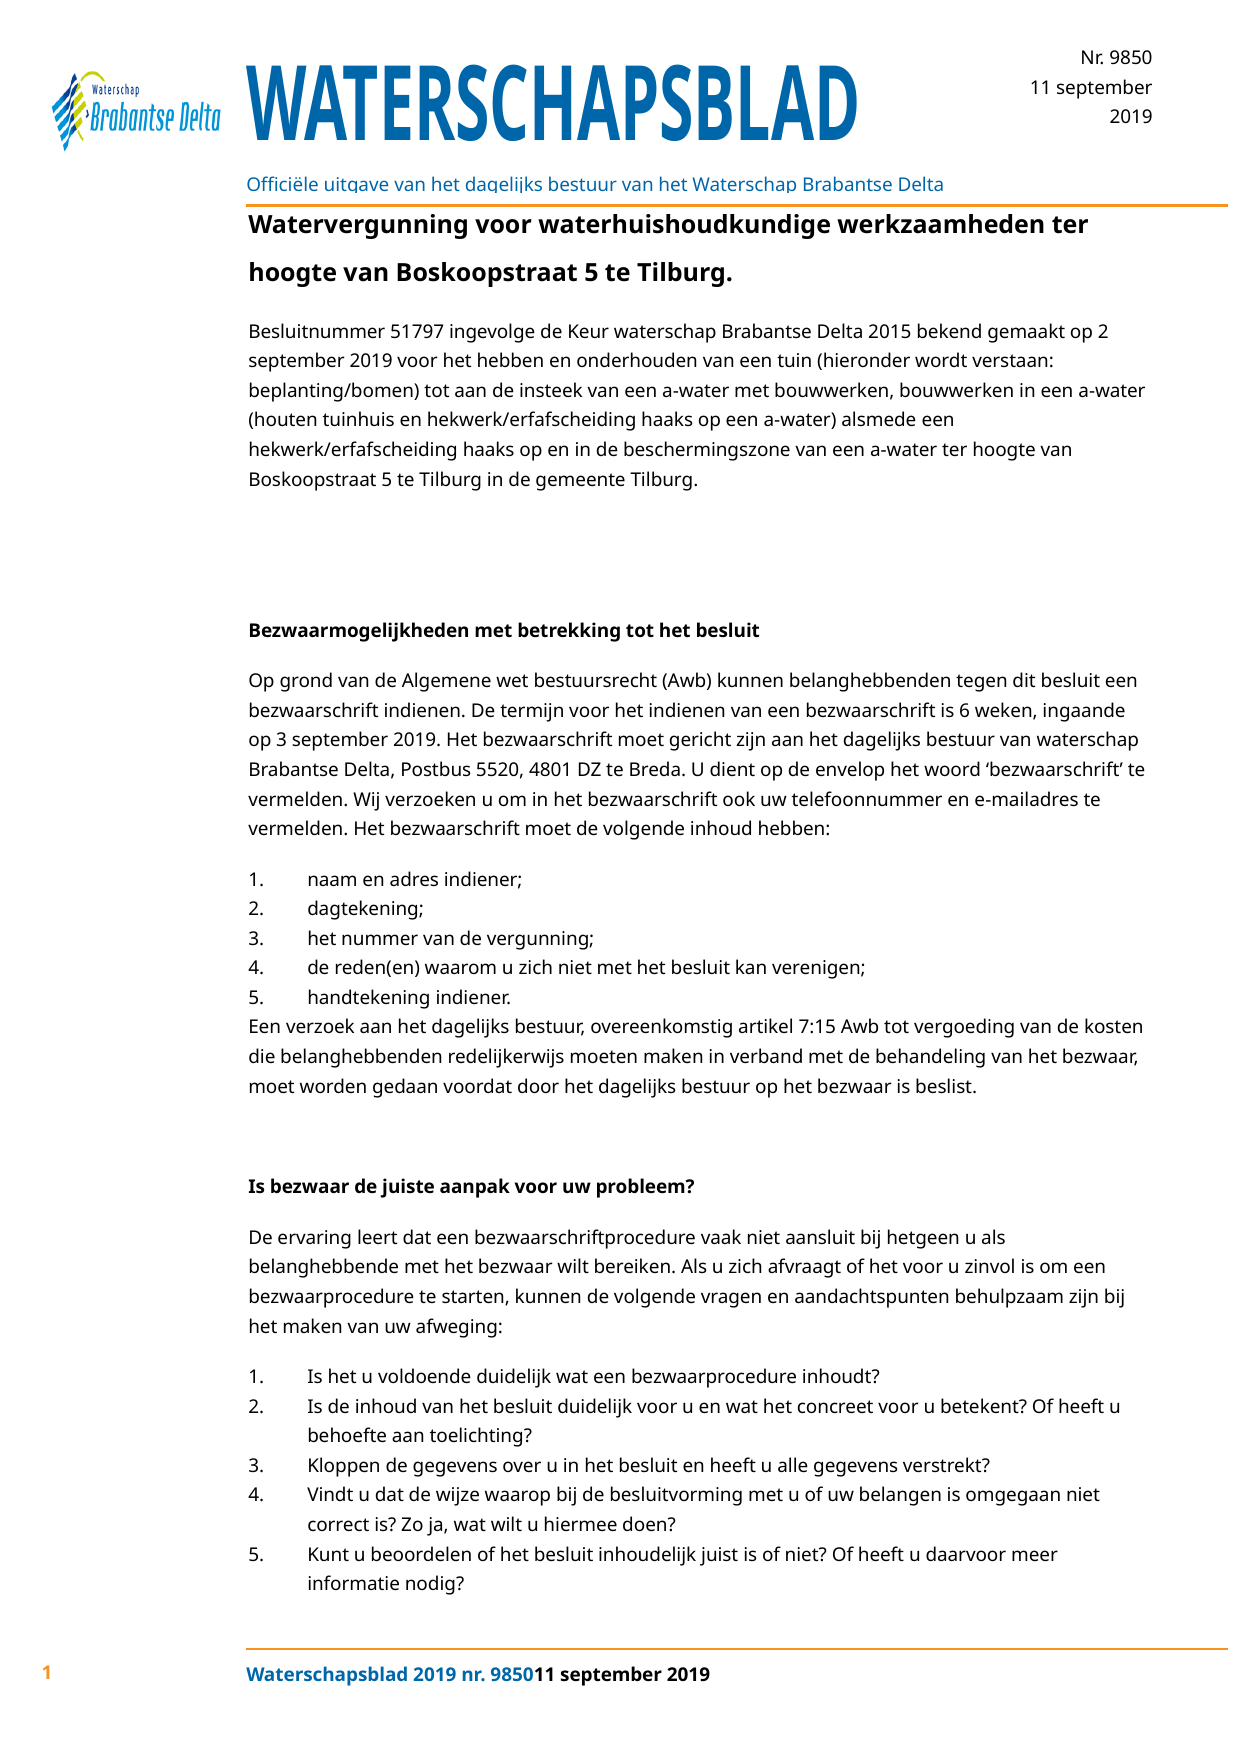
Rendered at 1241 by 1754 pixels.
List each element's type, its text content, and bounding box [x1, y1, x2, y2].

list de reden(en) waarom u zich niet met het besluit kan verenigen; [248, 954, 1152, 980]
picture [41, 47, 231, 172]
list Vindt u dat de wijze waarop bij de besluitvorming met u of uw belangen is omgegaan niet correct is? Zo ja, wat wilt u hiermee doen? [248, 1482, 1152, 1537]
text Op grond van de Algemene wet bestuursrecht (Awb) kunnen belanghebbenden tegen dit besluit een bezwaarschrift indienen. De termijn voor het indienen van een bezwaarschrift is 6 weken, ingaande op 3 september 2019. Het bezwaarschrift moet gericht zijn aan het dagelijks bestuur van waterschap Brabantse Delta, Postbus 5520, 4801 DZ te Breda. U dient op de envelop het woord ‘bezwaarschrift’ te vermelden. Wij verzoeken u om in het bezwaarschrift ook uw telefoonnummer en e‑mailadres te vermelden. Het bezwaarschrift moet de volgende inhoud hebben: [248, 667, 1152, 841]
text Besluitnummer 51797 ingevolge de Keur waterschap Brabantse Delta 2015 bekend gemaakt op 2 september 2019 voor het hebben en onderhouden van een tuin (hieronder wordt verstaan: beplanting/bomen) tot aan de insteek van een a-water met bouwwerken, bouwwerken in een a-water (houten tuinhuis en hekwerk/erfafscheiding haaks op een a-water) alsmede een hekwerk/erfafscheiding haaks op en in de beschermingszone van een a-water ter hoogte van Boskoopstraat 5 te Tilburg in de gemeente Tilburg. [248, 318, 1152, 492]
list Kunt u beoordelen of het besluit inhoudelijk juist is of niet? Of heeft u daarvoor meer informatie nodig? [248, 1541, 1152, 1596]
list Is de inhoud van het besluit duidelijk voor u en wat het concreet voor u betekent? Of heeft u behoefte aan toelichting? [248, 1393, 1152, 1448]
list Kloppen de gegevens over u in het besluit en heeft u alle gegevens verstrekt? [248, 1452, 1152, 1478]
text De ervaring leert dat een bezwaarschriftprocedure vaak niet aansluit bij hetgeen u als belanghebbende met het bezwaar wilt bereiken. Als u zich afvraagt of het voor u zinvol is om een bezwaarprocedure te starten, kunnen de volgende vragen en aandachtspunten behulpzaam zijn bij het maken van uw afweging: [248, 1224, 1152, 1339]
list handtekening indiener. [248, 984, 1152, 1010]
text Bezwaarmogelijkheden met betrekking tot het besluit [248, 617, 1152, 643]
text Een verzoek aan het dagelijks bestuur, overeenkomstig artikel 7:15 Awb tot vergoeding van de kosten die belanghebbenden redelijkerwijs moeten maken in verband met de behandeling van het bezwaar, moet worden gedaan voordat door het dagelijks bestuur op het bezwaar is beslist. [248, 1014, 1152, 1099]
text Is bezwaar de juiste aanpak voor uw probleem? [248, 1174, 1152, 1199]
list het nummer van de vergunning; [248, 925, 1152, 951]
list dagtekening; [248, 895, 1152, 921]
list naam en adres indiener; [248, 866, 1152, 892]
text Watervergunning voor waterhuishoudkundige werkzaamheden ter hoogte van Boskoopstraat 5 te Tilburg. [248, 207, 1152, 288]
list Is het u voldoende duidelijk wat een bezwaarprocedure inhoudt? [248, 1363, 1152, 1389]
